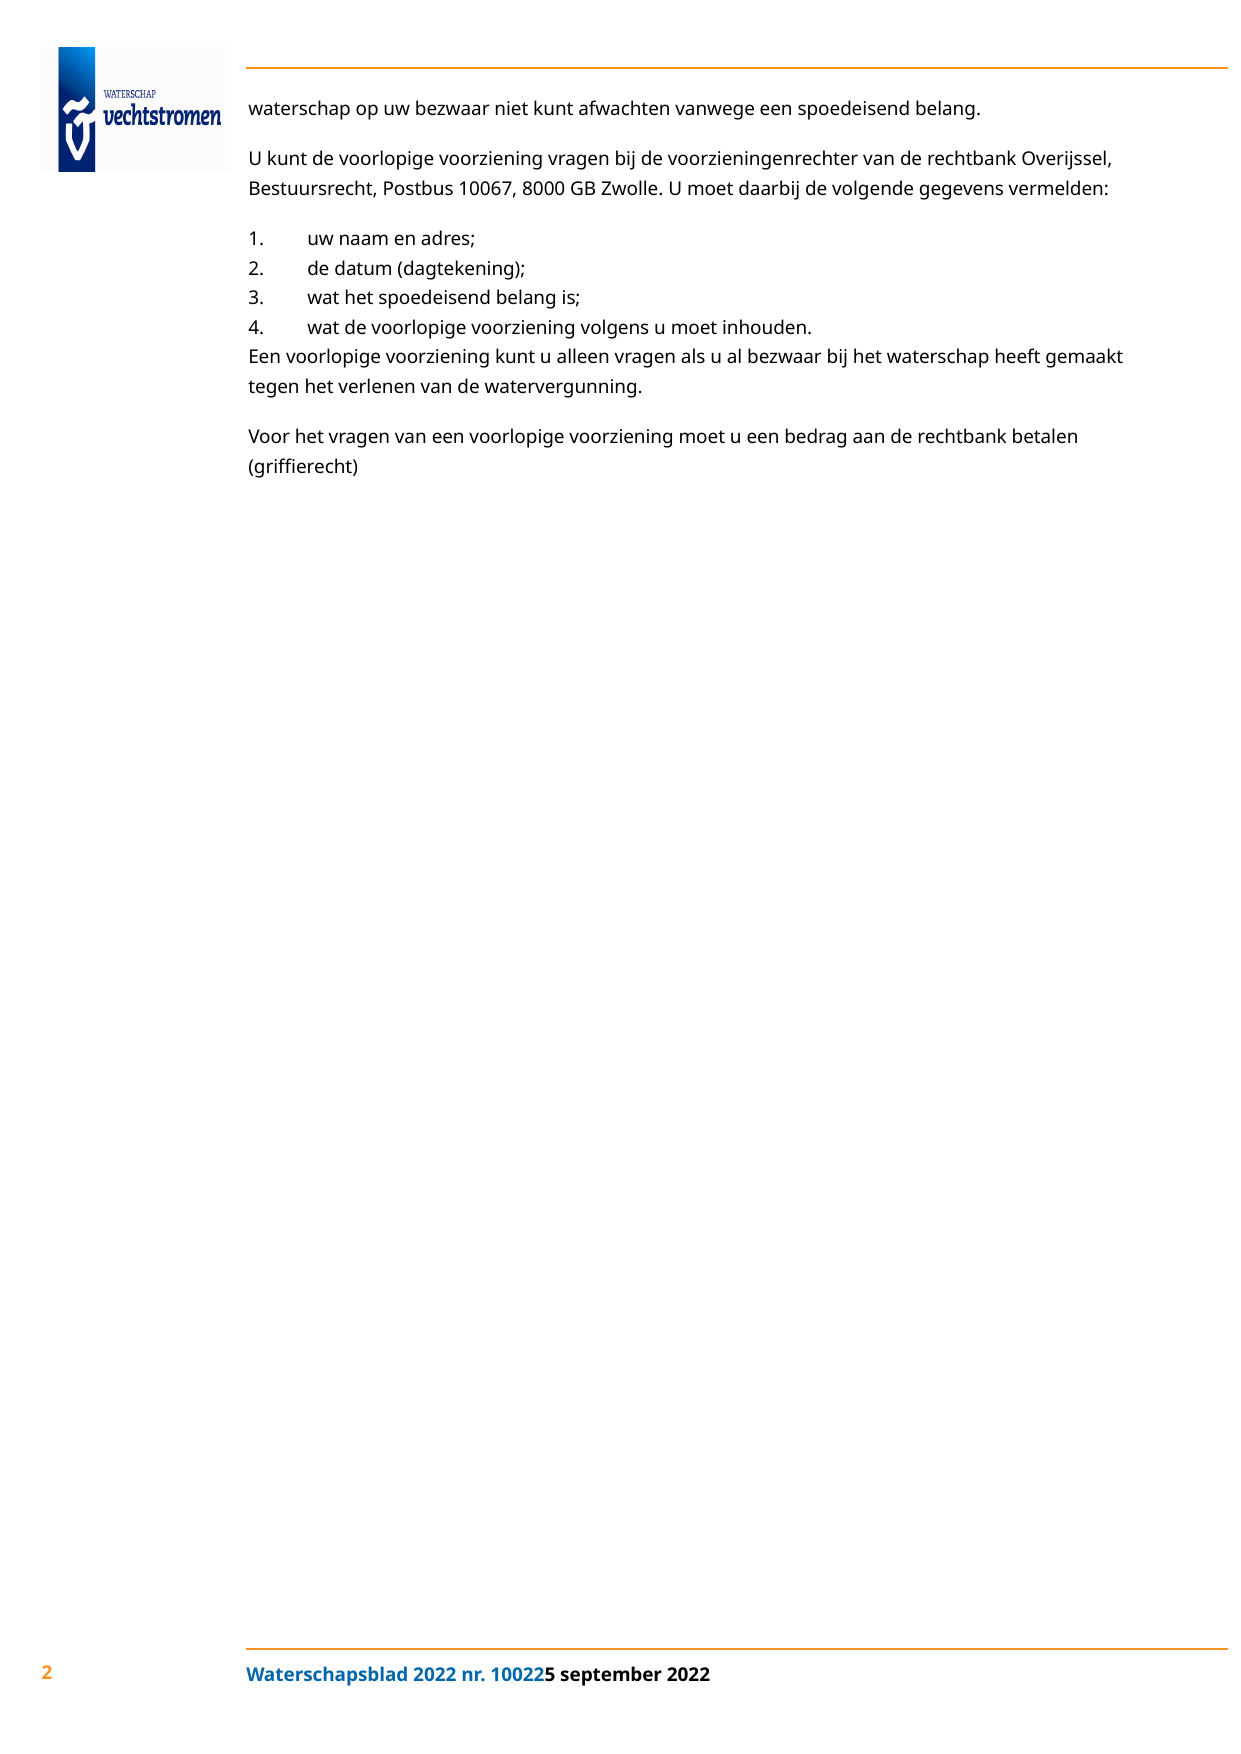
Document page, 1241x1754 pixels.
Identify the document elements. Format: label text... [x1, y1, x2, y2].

list wat het spoedeisend belang is; [248, 284, 1152, 310]
text Een voorlopige voorziening kunt u alleen vragen als u al bezwaar bij het waterschap heeft gemaakt tegen het verlenen van de watervergunning. [248, 343, 1152, 399]
list de datum (dagtekening); [248, 255, 1152, 281]
text Voor het vragen van een voorlopige voorziening moet u een bedrag aan de rechtbank betalen (griffierecht) [248, 423, 1152, 479]
text U kunt de voorlopige voorziening vragen bij de voorzieningenrechter van de rechtbank Overijssel, Bestuursrecht, Postbus 10067, 8000 GB Zwolle. U moet daarbij de volgende gegevens vermelden: [248, 145, 1152, 201]
text waterschap op uw bezwaar niet kunt afwachten vanwege een spoedeisend belang. [248, 95, 1152, 121]
picture [41, 47, 231, 172]
list uw naam en adres; [248, 225, 1152, 251]
list wat de voorlopige voorziening volgens u moet inhouden. [248, 314, 1152, 340]
